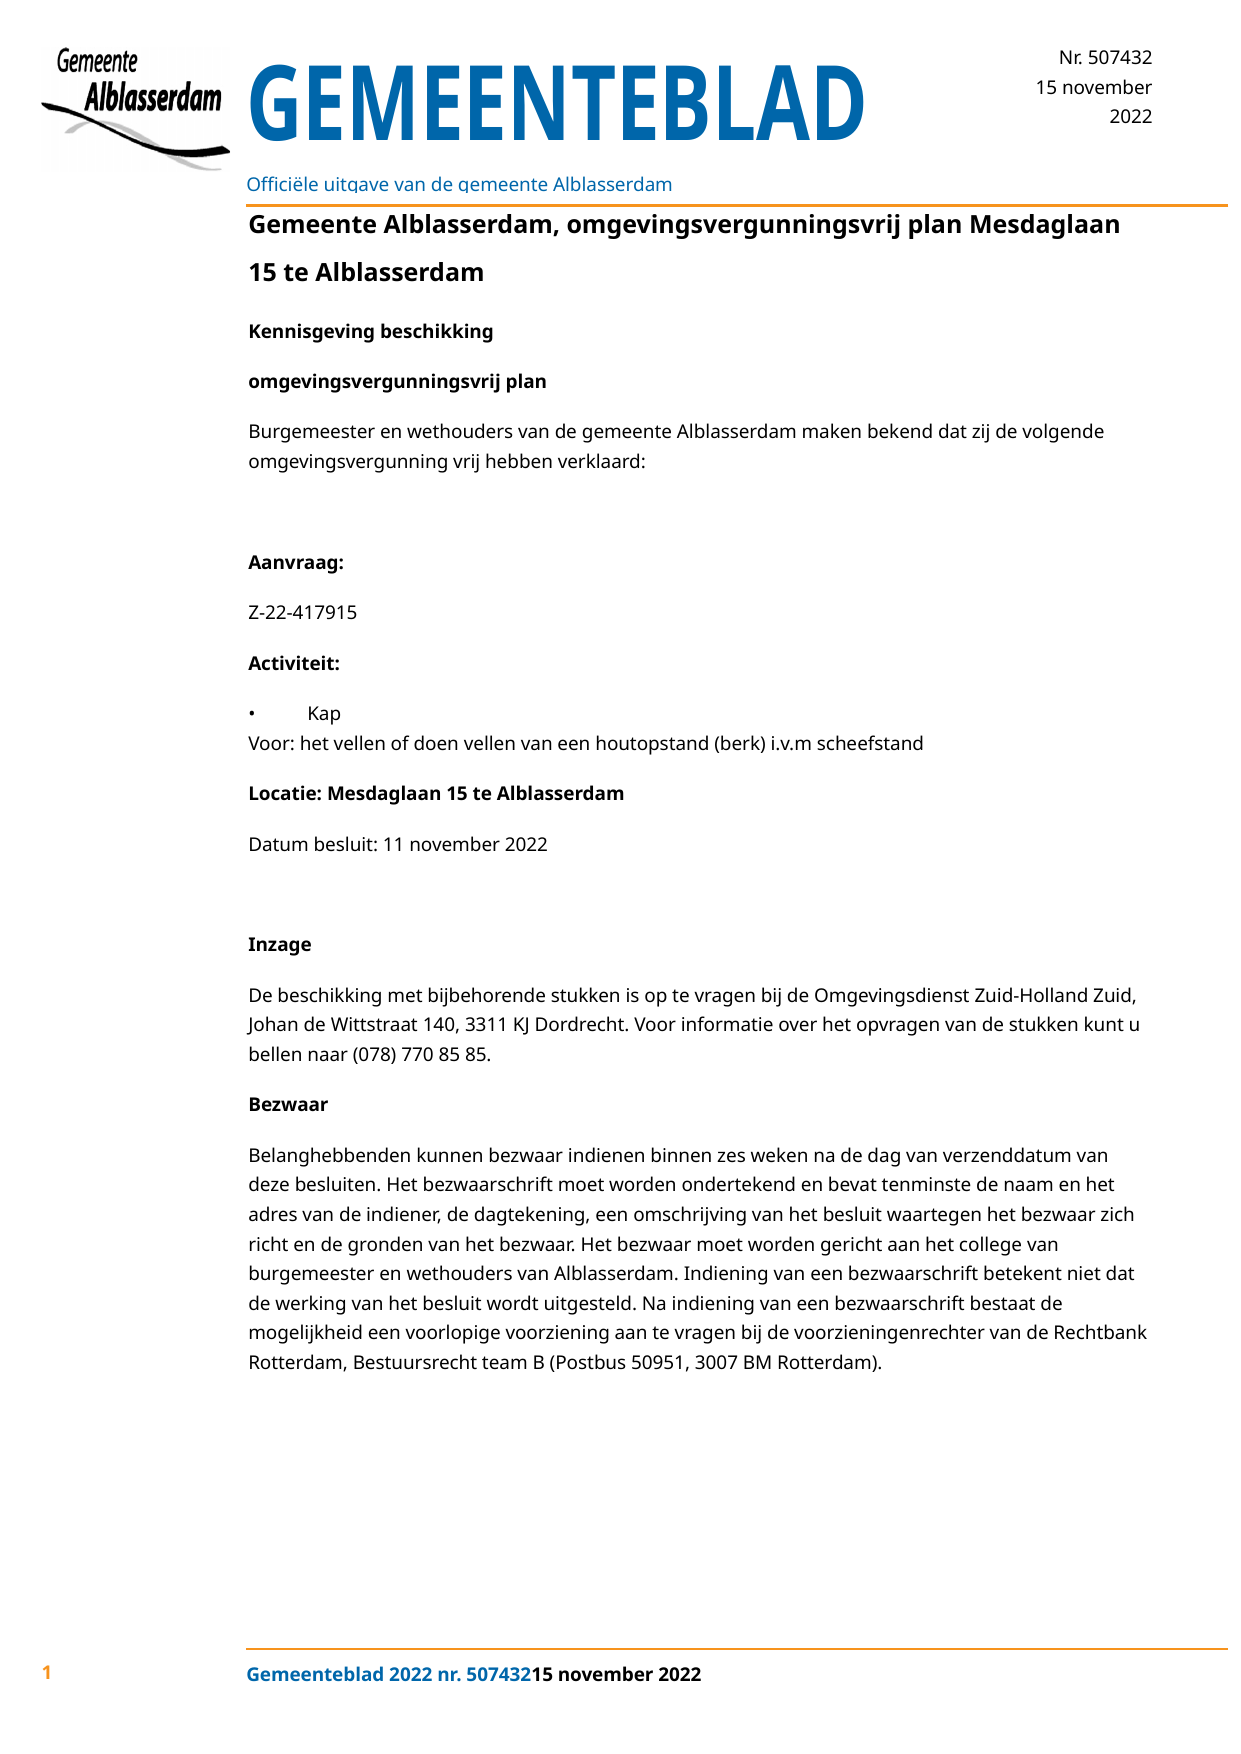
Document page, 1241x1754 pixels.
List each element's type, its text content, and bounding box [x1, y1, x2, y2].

text Burgemeester en wethouders van de gemeente Alblasserdam maken bekend dat zij de volgende omgevingsvergunning vrij hebben verklaard: [248, 419, 1152, 474]
text Belanghebbenden kunnen bezwaar indienen binnen zes weken na de dag van verzenddatum van deze besluiten. Het bezwaarschrift moet worden ondertekend en bevat tenminste de naam en het adres van de indiener, de dagtekening, een omschrijving van het besluit waartegen het bezwaar zich richt en de gronden van het bezwaar. Het bezwaar moet worden gericht aan het college van burgemeester en wethouders van Alblasserdam. Indiening van een bezwaarschrift betekent niet dat de werking van het besluit wordt uitgesteld. Na indiening van een bezwaarschrift bestaat de mogelijkheid een voorlopige voorziening aan te vragen bij de voorzieningenrechter van de Rechtbank Rotterdam, Bestuursrecht team B (Postbus 50951, 3007 BM Rotterdam). [248, 1142, 1152, 1375]
text Gemeente Alblasserdam, omgevingsvergunningsvrij plan Mesdaglaan 15 te Alblasserdam [248, 207, 1152, 288]
text Inzage [248, 932, 1152, 957]
list Kap [248, 700, 1152, 726]
text Kennisgeving beschikking [248, 318, 1152, 344]
picture [41, 47, 231, 172]
text Z-22-417915 [248, 599, 1152, 625]
text De beschikking met bijbehorende stukken is op te vragen bij de Omgevingsdienst Zuid-Holland Zuid, Johan de Wittstraat 140, 3311 KJ Dordrecht. Voor informatie over het opvragen van de stukken kunt u bellen naar (078) 770 85 85. [248, 982, 1152, 1067]
text Activiteit: [248, 650, 1152, 676]
text Bezwaar [248, 1092, 1152, 1117]
text omgevingsvergunningsvrij plan [248, 368, 1152, 394]
text Voor: het vellen of doen vellen van een houtopstand (berk) i.v.m scheefstand [248, 730, 1152, 756]
text Locatie: Mesdaglaan 15 te Alblasserdam [248, 780, 1152, 806]
text Aanvraag: [248, 549, 1152, 575]
text Datum besluit: 11 november 2022 [248, 831, 1152, 857]
